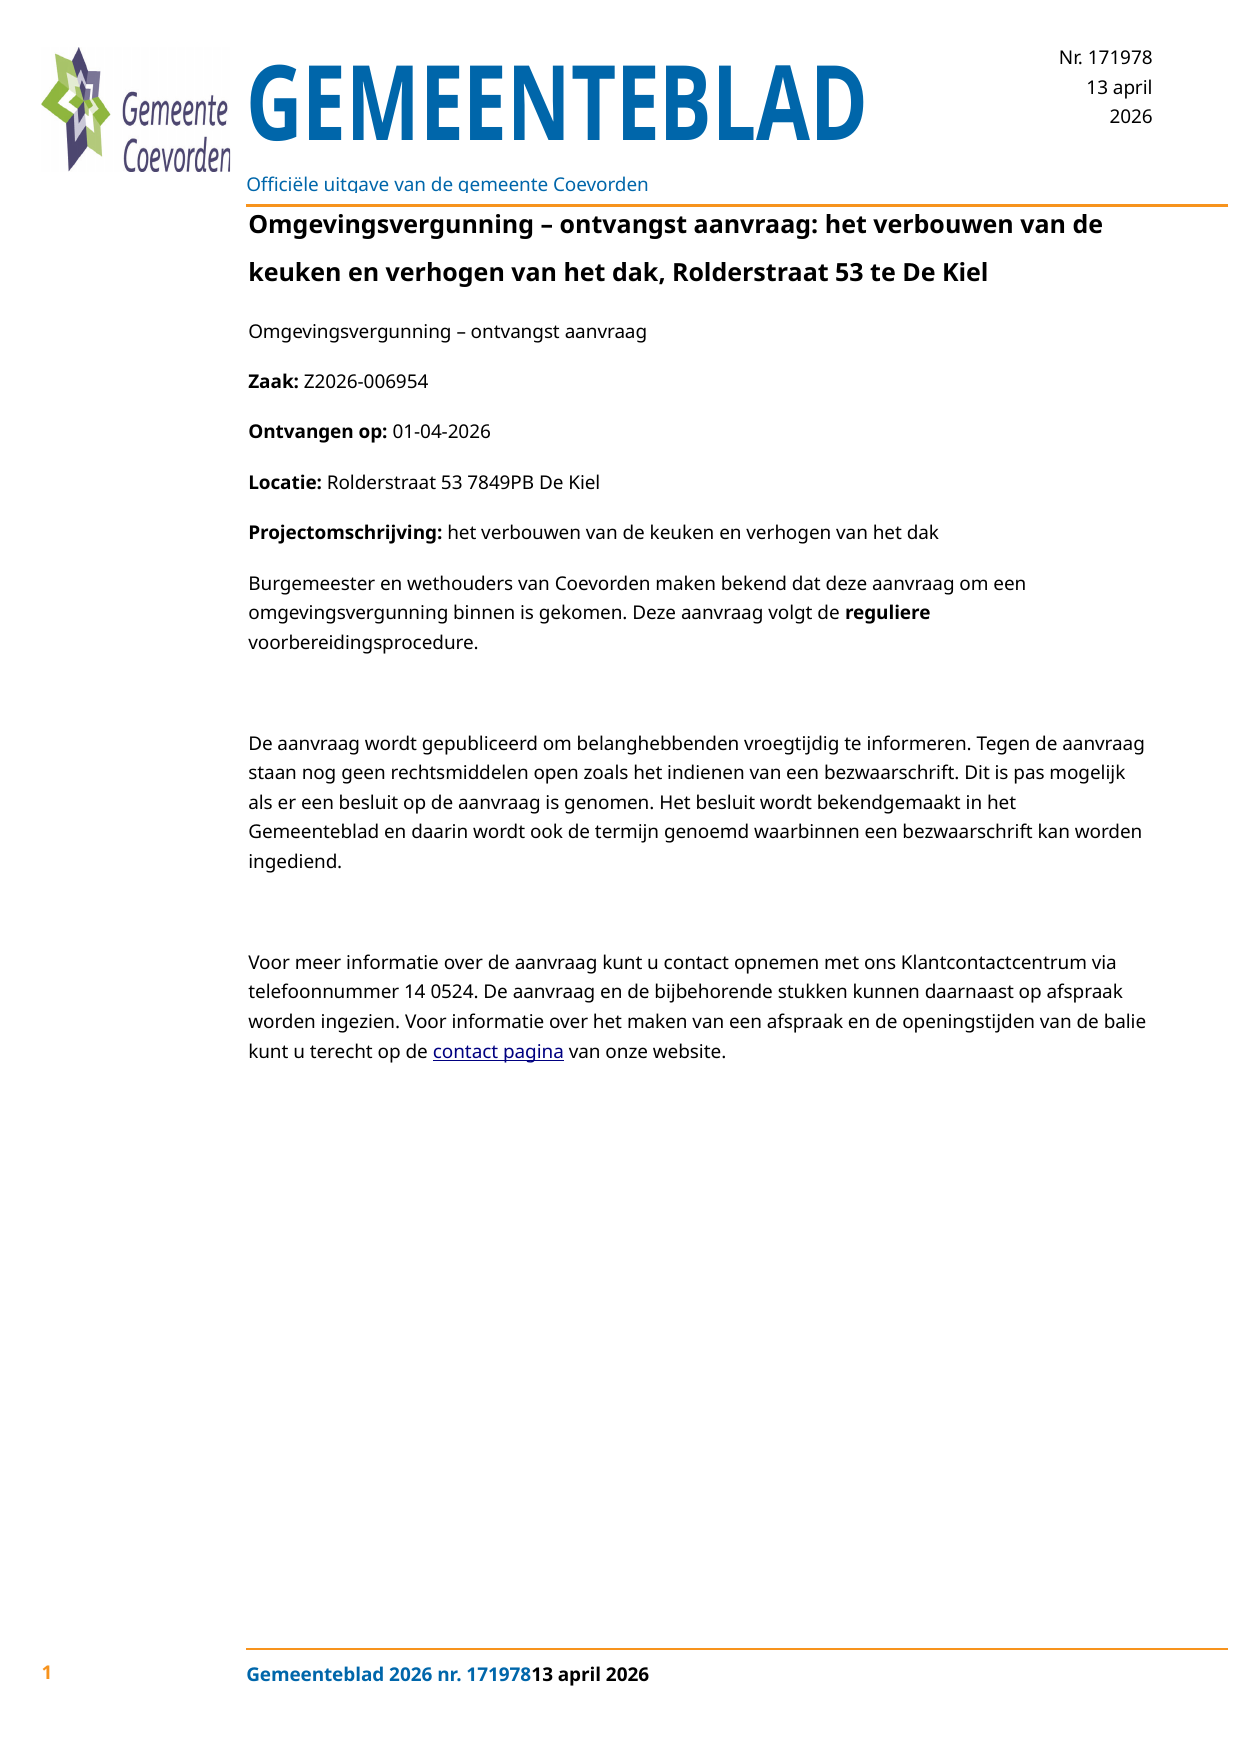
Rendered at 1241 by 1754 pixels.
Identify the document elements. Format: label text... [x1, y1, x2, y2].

text Locatie: Rolderstraat 53 7849PB De Kiel [248, 469, 1152, 495]
text Omgevingsvergunning – ontvangst aanvraag: het verbouwen van de keuken en verhogen van het dak, Rolderstraat 53 te De Kiel [248, 207, 1152, 288]
text Projectomschrijving: het verbouwen van de keuken en verhogen van het dak [248, 519, 1152, 545]
text Zaak: Z2026-006954 [248, 368, 1152, 394]
text De aanvraag wordt gepubliceerd om belanghebbenden vroegtijdig te informeren. Tegen de aanvraag staan nog geen rechtsmiddelen open zoals het indienen van een bezwaarschrift. Dit is pas mogelijk als er een besluit op de aanvraag is genomen. Het besluit wordt bekendgemaakt in het Gemeenteblad en daarin wordt ook de termijn genoemd waarbinnen een bezwaarschrift kan worden ingediend. [248, 730, 1152, 874]
text Voor meer informatie over de aanvraag kunt u contact opnemen met ons Klantcontactcentrum via telefoonnummer 14 0524. De aanvraag en de bijbehorende stukken kunnen daarnaast op afspraak worden ingezien. Voor informatie over het maken van een afspraak en de openingstijden van de balie kunt u terecht op de contact pagina van onze website. [248, 949, 1152, 1064]
picture [41, 47, 231, 172]
text Ontvangen op: 01-04-2026 [248, 419, 1152, 444]
text Burgemeester en wethouders van Coevorden maken bekend dat deze aanvraag om een omgevingsvergunning binnen is gekomen. Deze aanvraag volgt de reguliere voorbereidingsprocedure. [248, 570, 1152, 655]
text Omgevingsvergunning – ontvangst aanvraag [248, 318, 1152, 344]
